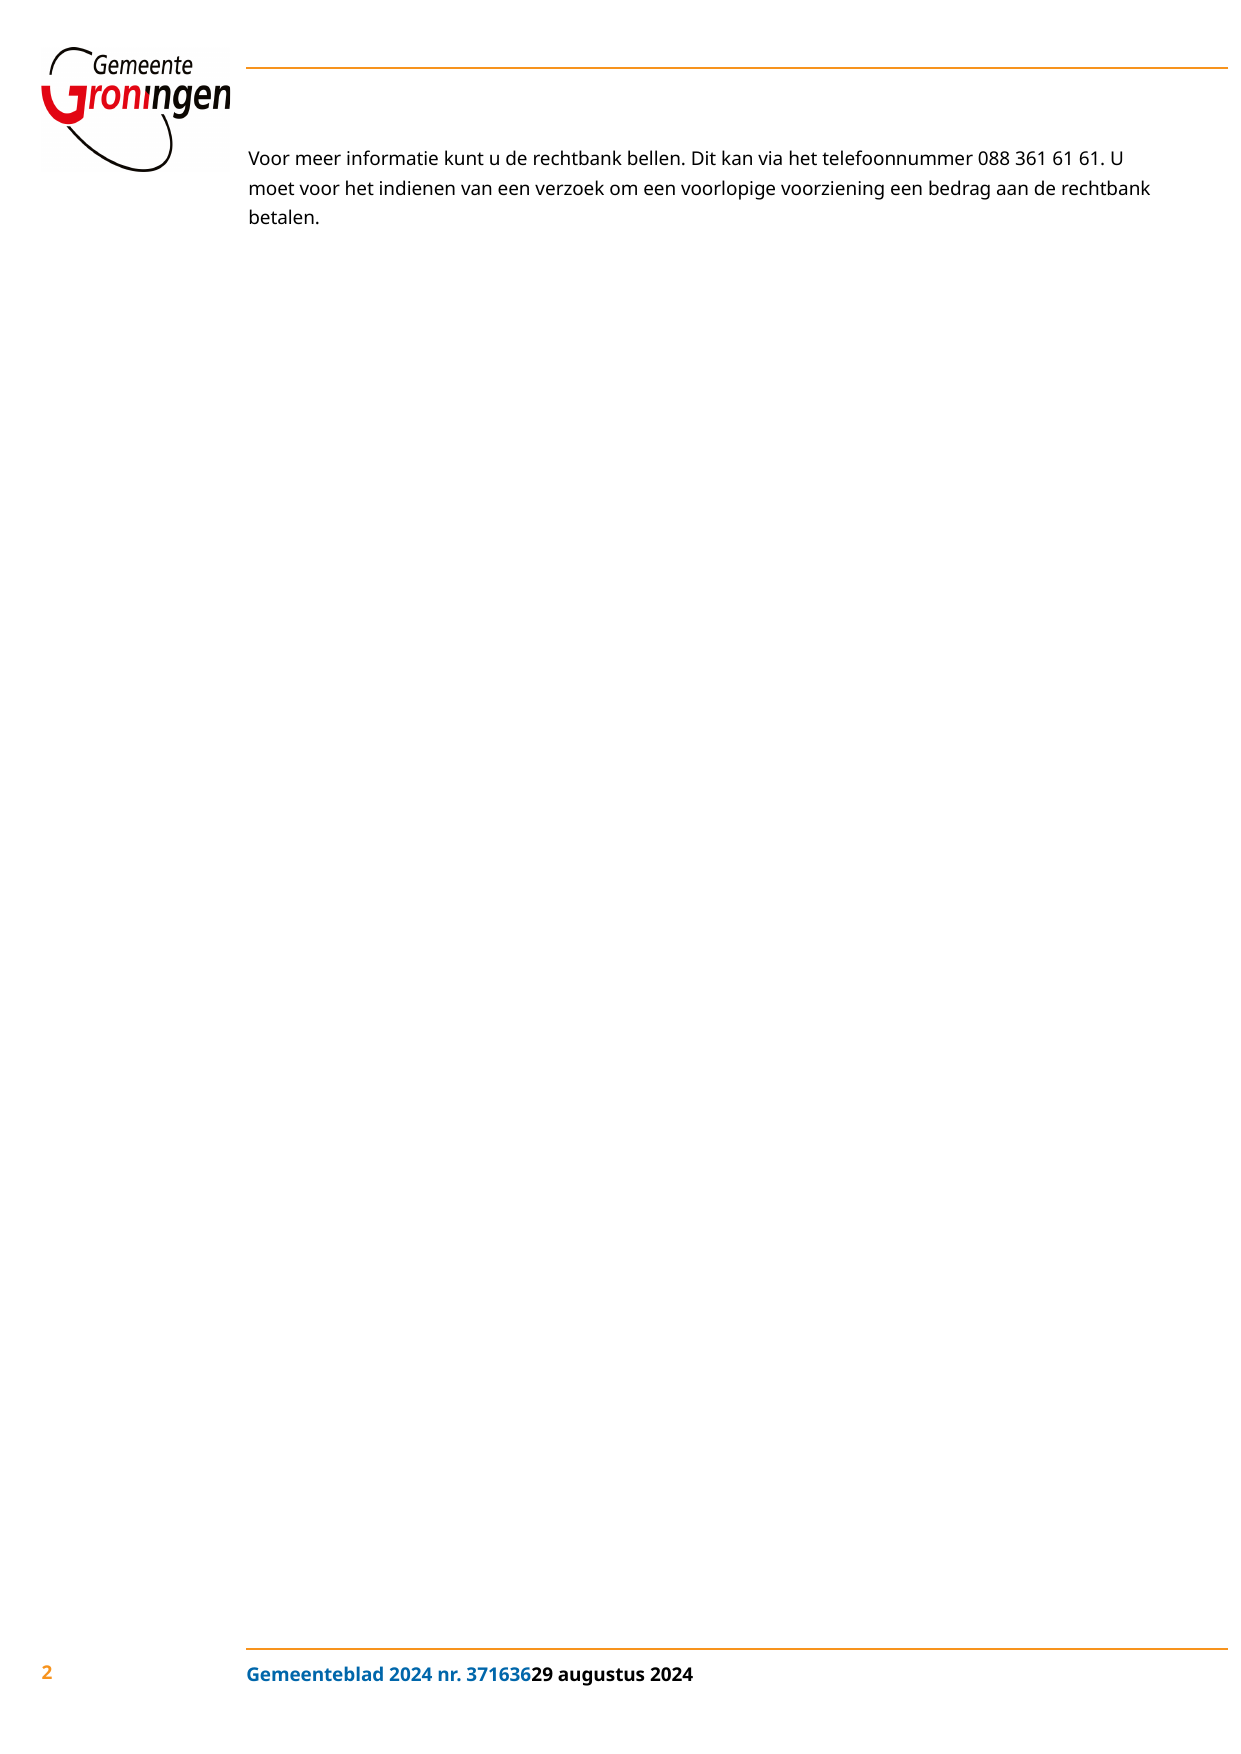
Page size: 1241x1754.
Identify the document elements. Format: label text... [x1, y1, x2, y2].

picture [41, 47, 231, 172]
text Voor meer informatie kunt u de rechtbank bellen. Dit kan via het telefoonnummer 088 361 61 61. U moet voor het indienen van een verzoek om een voorlopige voorziening een bedrag aan de rechtbank betalen. [248, 145, 1152, 230]
